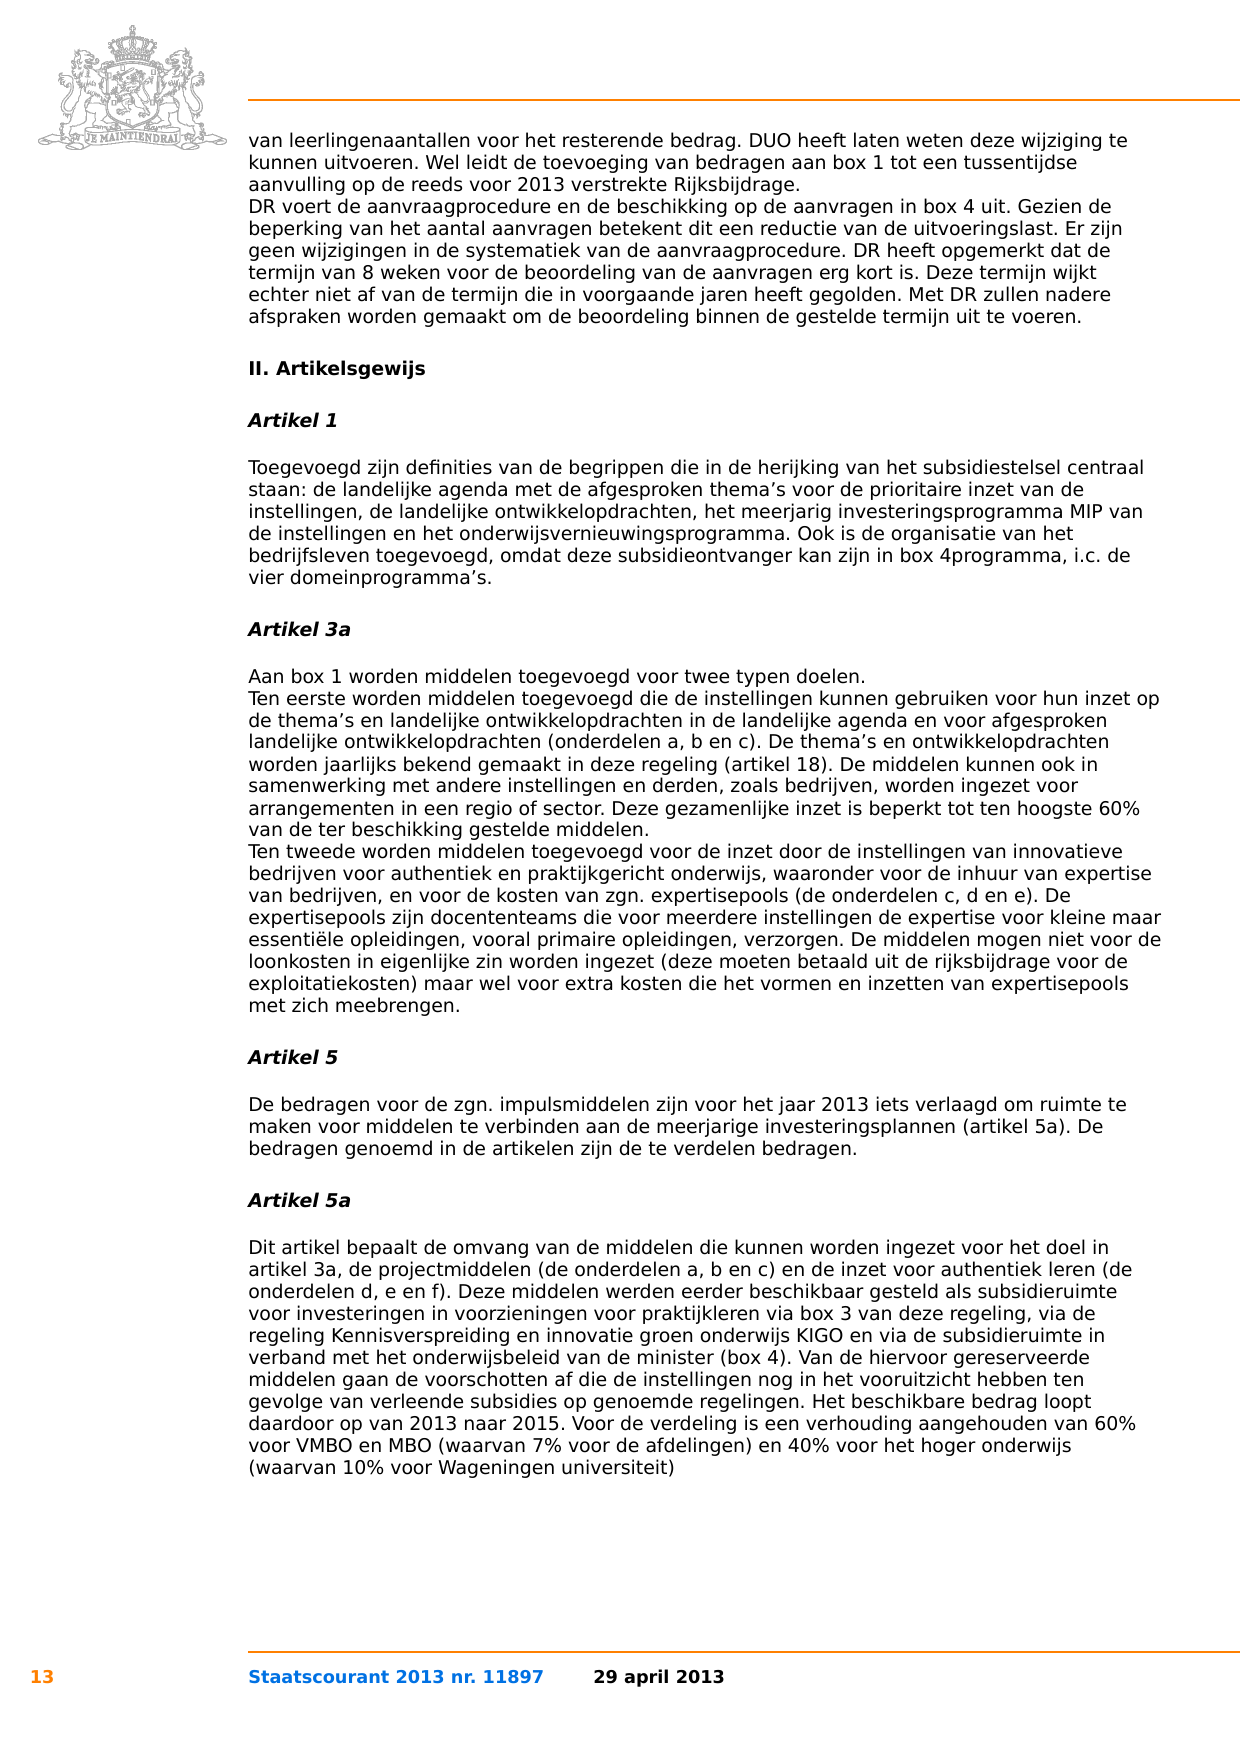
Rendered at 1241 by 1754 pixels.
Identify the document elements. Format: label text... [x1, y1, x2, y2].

subtitle Artikel 5a [248, 1190, 1163, 1212]
text DR voert de aanvraagprocedure en de beschikking op de aanvragen in box 4 uit. Gezien de beperking van het aantal aanvragen betekent dit een reductie van de uitvoeringslast. Er zijn geen wijzigingen in de systematiek van de aanvraagprocedure. DR heeft opgemerkt dat de termijn van 8 weken voor de beoordeling van de aanvragen erg kort is. Deze termijn wijkt echter niet af van de termijn die in voorgaande jaren heeft gegolden. Met DR zullen nadere afspraken worden gemaakt om de beoordeling binnen de gestelde termijn uit te voeren. [248, 196, 1163, 328]
text Dit artikel bepaalt de omvang van de middelen die kunnen worden ingezet voor het doel in artikel 3a, de projectmiddelen (de onderdelen a, b en c) en de inzet voor authentiek leren (de onderdelen d, e en f). Deze middelen werden eerder beschikbaar gesteld als subsidieruimte voor investeringen in voorzieningen voor praktijkleren via box 3 van deze regeling, via de regeling Kennisverspreiding en innovatie groen onderwijs KIGO en via de subsidieruimte in verband met het onderwijsbeleid van de minister (box 4). Van de hiervoor gereserveerde middelen gaan de voorschotten af die de instellingen nog in het vooruitzicht hebben ten gevolge van verleende subsidies op genoemde regelingen. Het beschikbare bedrag loopt daardoor op van 2013 naar 2015. Voor de verdeling is een verhouding aangehouden van 60% voor VMBO en MBO (waarvan 7% voor de afdelingen) en 40% voor het hoger onderwijs (waarvan 10% voor Wageningen universiteit) [248, 1237, 1163, 1479]
text Ten tweede worden middelen toegevoegd voor de inzet door de instellingen van innovatieve bedrijven voor authentiek en praktijkgericht onderwijs, waaronder voor de inhuur van expertise van bedrijven, en voor de kosten van zgn. expertisepools (de onderdelen c, d en e). De expertisepools zijn docententeams die voor meerdere instellingen de expertise voor kleine maar essentiële opleidingen, vooral primaire opleidingen, verzorgen. De middelen mogen niet voor de loonkosten in eigenlijke zin worden ingezet (deze moeten betaald uit de rijksbijdrage voor de exploitatiekosten) maar wel voor extra kosten die het vormen en inzetten van expertisepools met zich meebrengen. [248, 841, 1163, 1017]
subtitle Artikel 5 [248, 1047, 1163, 1069]
subtitle II. Artikelsgewijs [248, 358, 1163, 380]
text Ten eerste worden middelen toegevoegd die de instellingen kunnen gebruiken voor hun inzet op de thema’s en landelijke ontwikkelopdrachten in de landelijke agenda en voor afgesproken landelijke ontwikkelopdrachten (onderdelen a, b en c). De thema’s en ontwikkelopdrachten worden jaarlijks bekend gemaakt in deze regeling (artikel 18). De middelen kunnen ook in samenwerking met andere instellingen en derden, zoals bedrijven, worden ingezet voor arrangementen in een regio of sector. Deze gezamenlijke inzet is beperkt tot ten hoogste 60% van de ter beschikking gestelde middelen. [248, 687, 1163, 841]
text van leerlingenaantallen voor het resterende bedrag. DUO heeft laten weten deze wijziging te kunnen uitvoeren. Wel leidt de toevoeging van bedragen aan box 1 tot een tussentijdse aanvulling op de reeds voor 2013 verstrekte Rijksbijdrage. [248, 130, 1163, 196]
picture [38, 25, 227, 150]
subtitle Artikel 3a [248, 618, 1163, 641]
subtitle Artikel 1 [248, 410, 1163, 432]
text De bedragen voor de zgn. impulsmiddelen zijn voor het jaar 2013 iets verlaagd om ruimte te maken voor middelen te verbinden aan de meerjarige investeringsplannen (artikel 5a). De bedragen genoemd in de artikelen zijn de te verdelen bedragen. [248, 1094, 1163, 1160]
text Toegevoegd zijn definities van de begrippen die in de herijking van het subsidiestelsel centraal staan: de landelijke agenda met de afgesproken thema’s voor de prioritaire inzet van de instellingen, de landelijke ontwikkelopdrachten, het meerjarig investeringsprogramma MIP van de instellingen en het onderwijsvernieuwingsprogramma. Ook is de organisatie van het bedrijfsleven toegevoegd, omdat deze subsidieontvanger kan zijn in box 4programma, i.c. de vier domeinprogramma’s. [248, 457, 1163, 588]
text Aan box 1 worden middelen toegevoegd voor twee typen doelen. [248, 666, 1163, 687]
